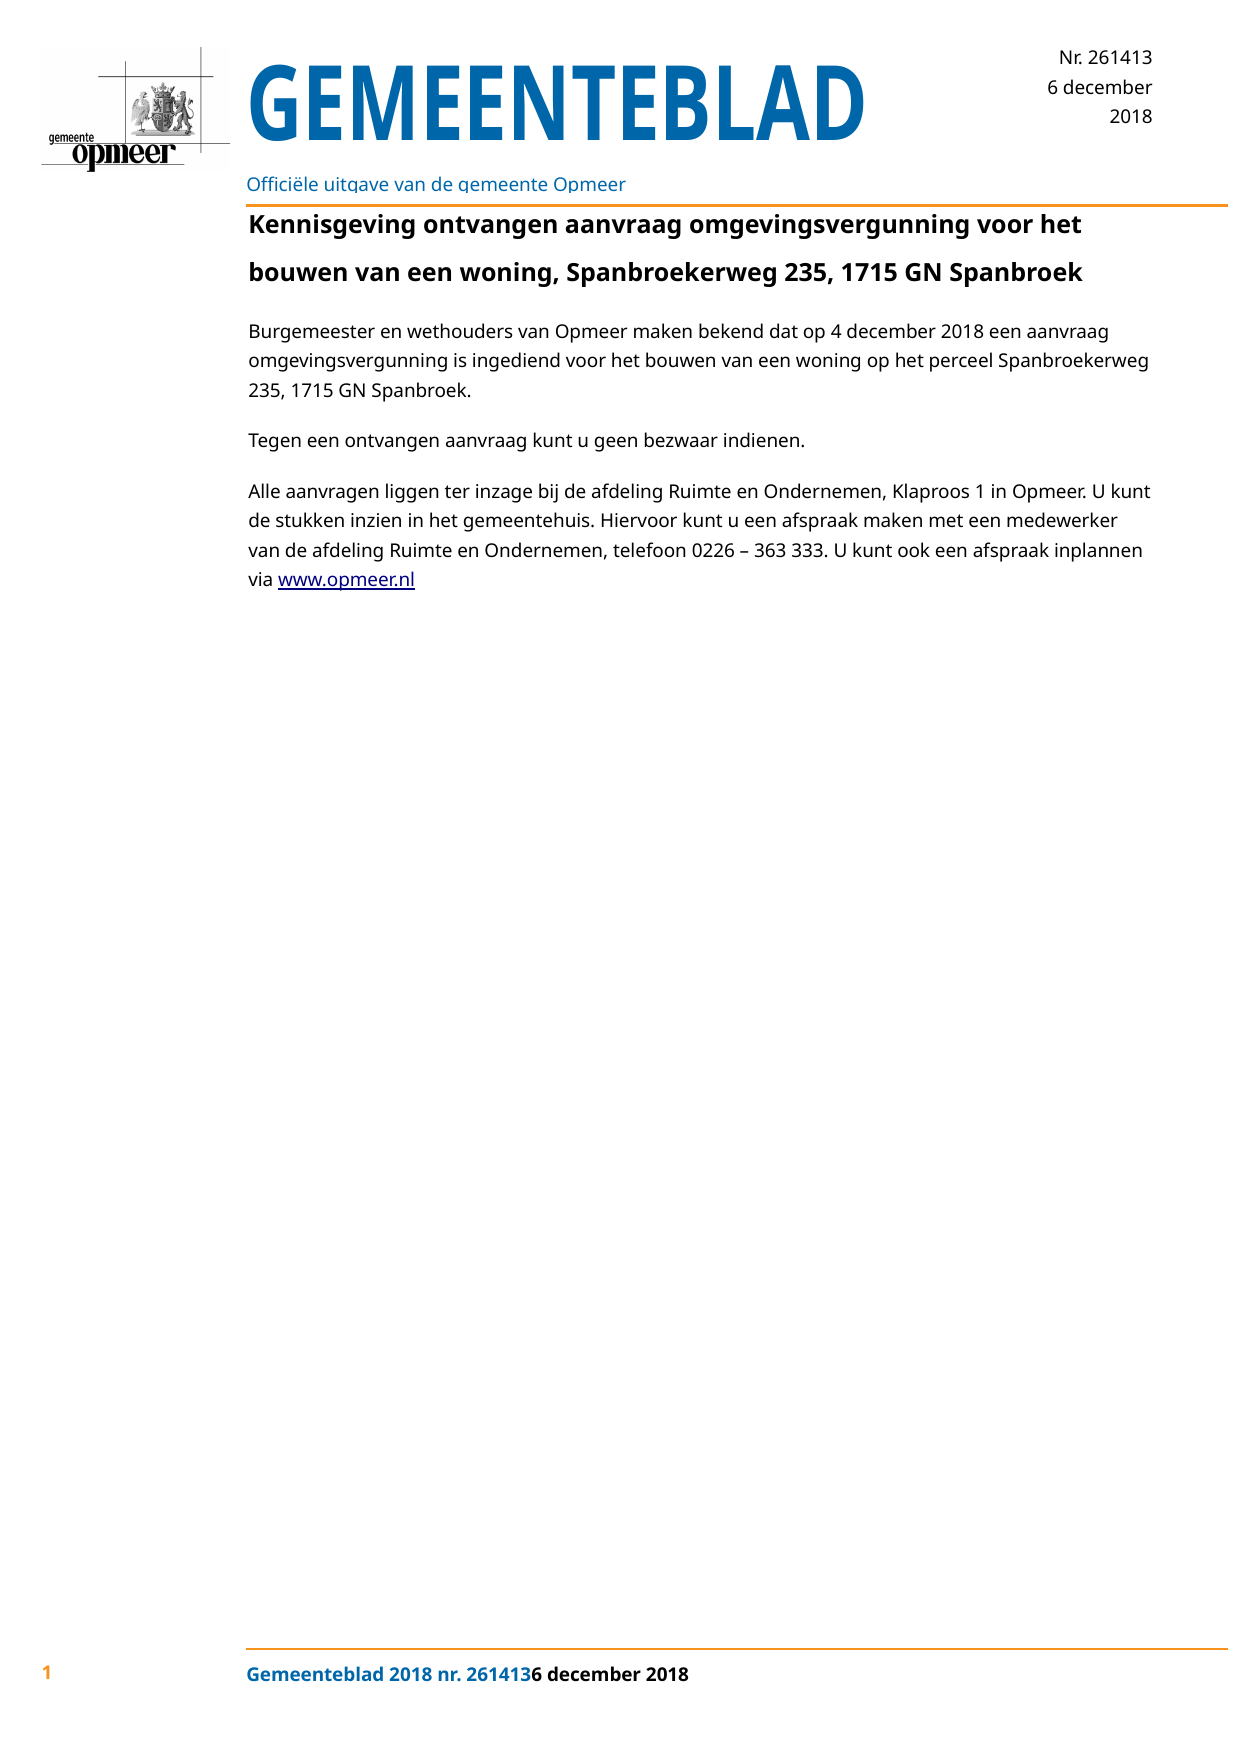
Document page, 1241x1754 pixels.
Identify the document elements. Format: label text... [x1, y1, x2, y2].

text Alle aanvragen liggen ter inzage bij de afdeling Ruimte en Ondernemen, Klaproos 1 in Opmeer. U kunt de stukken inzien in het gemeentehuis. Hiervoor kunt u een afspraak maken met een medewerker van de afdeling Ruimte en Ondernemen, telefoon 0226 – 363 333. U kunt ook een afspraak inplannen via www.opmeer.nl [248, 478, 1152, 592]
text Kennisgeving ontvangen aanvraag omgevingsvergunning voor het bouwen van een woning, Spanbroekerweg 235, 1715 GN Spanbroek [248, 207, 1152, 288]
picture [41, 47, 231, 172]
text Tegen een ontvangen aanvraag kunt u geen bezwaar indienen. [248, 427, 1152, 453]
text Burgemeester en wethouders van Opmeer maken bekend dat op 4 december 2018 een aanvraag omgevingsvergunning is ingediend voor het bouwen van een woning op het perceel Spanbroekerweg 235, 1715 GN Spanbroek. [248, 318, 1152, 403]
